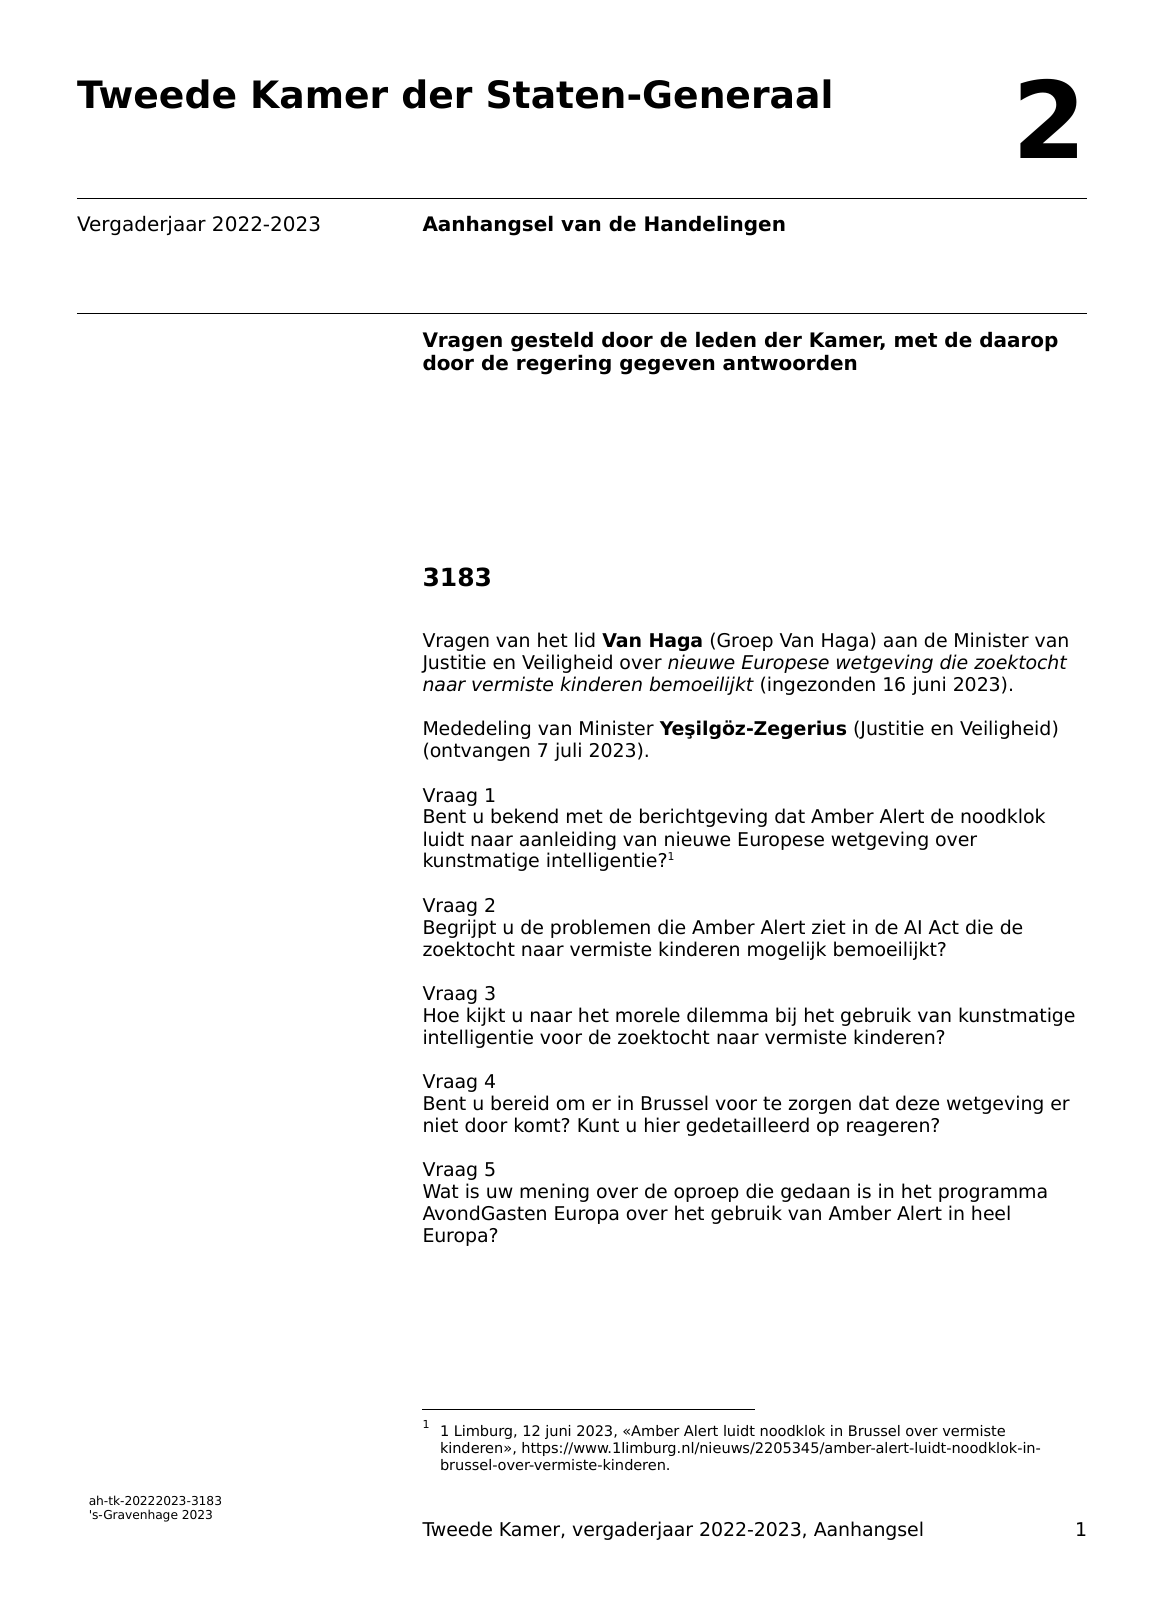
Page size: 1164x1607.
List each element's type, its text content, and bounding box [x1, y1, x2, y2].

text 3183 [422, 563, 1087, 592]
text Vraag 1 [422, 784, 1087, 806]
text 1 Limburg, 12 juni 2023, «Amber Alert luidt noodklok in Brussel over vermiste kinderen», https://www.1limburg.nl/nieuws/2205345/amber-alert-luidt-noodklok-in-brussel-over-vermiste-kinderen. [422, 1418, 1087, 1474]
text Wat is uw mening over de oproep die gedaan is in het programma AvondGasten Europa over het gebruik van Amber Alert in heel Europa? [422, 1181, 1087, 1247]
table_cell Aanhangsel van de Handelingen [422, 199, 1087, 313]
text 's-Gravenhage 2023 [88, 1508, 323, 1522]
text Vraag 2 [422, 894, 1087, 917]
table_cell Vergaderjaar 2022-2023 [77, 199, 422, 313]
text Bent u bereid om er in Brussel voor te zorgen dat deze wetgeving er niet door komt? Kunt u hier gedetailleerd op reageren? [422, 1093, 1087, 1137]
table_header Tweede Kamer der Staten-Generaal [77, 59, 886, 198]
text Vraag 3 [422, 983, 1087, 1005]
table_header 2 [886, 59, 1087, 198]
text Vragen van het lid Van Haga (Groep Van Haga) aan de Minister van Justitie en Veiligheid over nieuwe Europese wetgeving die zoektocht naar vermiste kinderen bemoeilijkt (ingezonden 16 juni 2023). [422, 630, 1087, 696]
text Hoe kijkt u naar het morele dilemma bij het gebruik van kunstmatige intelligentie voor de zoektocht naar vermiste kinderen? [422, 1005, 1087, 1049]
text Vraag 5 [422, 1159, 1087, 1181]
text Begrijpt u de problemen die Amber Alert ziet in de AI Act die de zoektocht naar vermiste kinderen mogelijk bemoeilijkt? [422, 917, 1087, 961]
text Vraag 4 [422, 1071, 1087, 1093]
text Bent u bekend met de berichtgeving dat Amber Alert de noodklok luidt naar aanleiding van nieuwe Europese wetgeving over kunstmatige intelligentie? [422, 806, 1087, 872]
text ah-tk-20222023-3183 [88, 1494, 323, 1508]
table_cell [77, 314, 422, 375]
table_cell Vragen gesteld door de leden der Kamer, met de daarop door de regering gegeven antwoorden [422, 314, 1087, 375]
text Mededeling van Minister Yeşilgöz-Zegerius (Justitie en Veiligheid) (ontvangen 7 juli 2023). [422, 718, 1087, 762]
